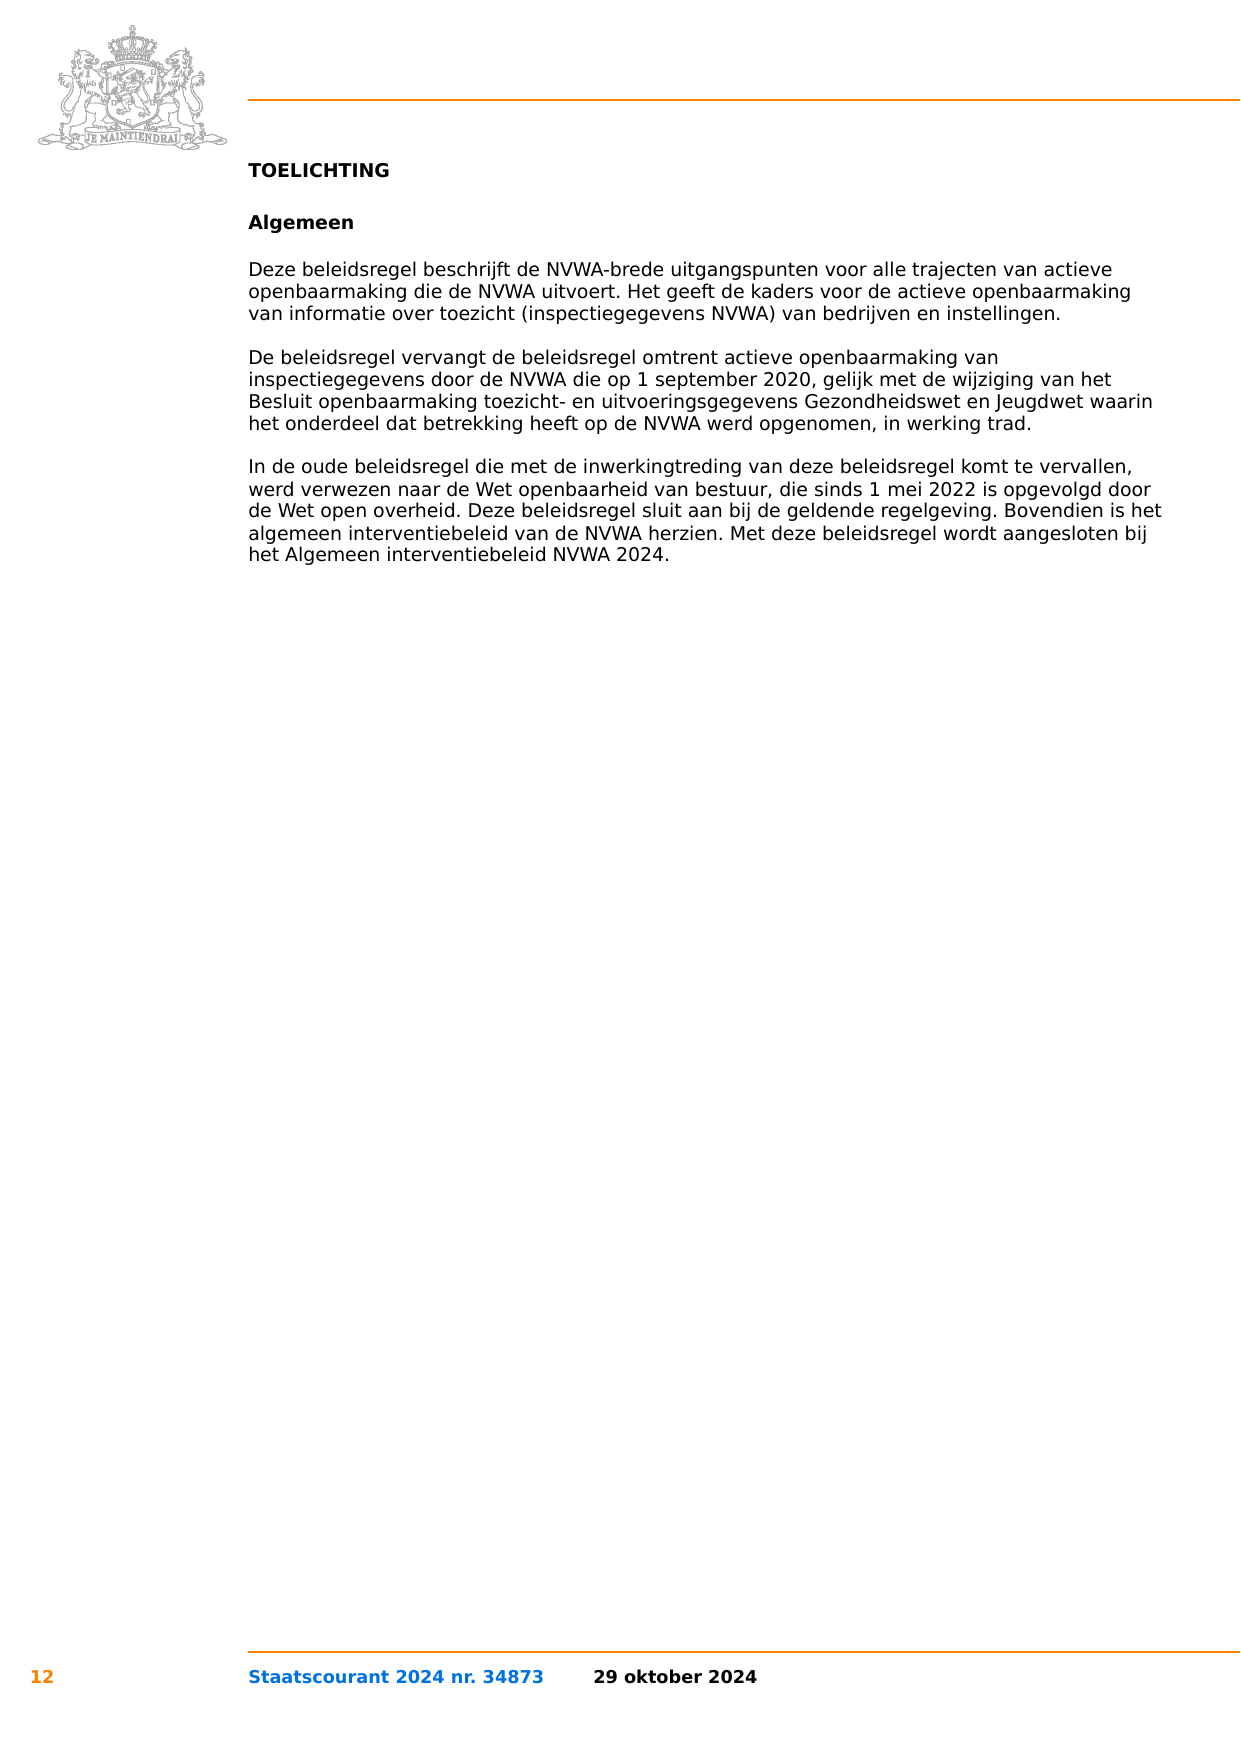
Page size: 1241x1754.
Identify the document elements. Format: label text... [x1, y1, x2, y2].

text De beleidsregel vervangt de beleidsregel omtrent actieve openbaarmaking van inspectiegegevens door de NVWA die op 1 september 2020, gelijk met de wijziging van het Besluit openbaarmaking toezicht- en uitvoeringsgegevens Gezondheidswet en Jeugdwet waarin het onderdeel dat betrekking heeft op de NVWA werd opgenomen, in werking trad. [248, 347, 1163, 434]
subtitle TOELICHTING [248, 160, 1163, 182]
text In de oude beleidsregel die met de inwerkingtreding van deze beleidsregel komt te vervallen, werd verwezen naar de Wet openbaarheid van bestuur, die sinds 1 mei 2022 is opgevolgd door de Wet open overheid. Deze beleidsregel sluit aan bij de geldende regelgeving. Bovendien is het algemeen interventiebeleid van de NVWA herzien. Met deze beleidsregel wordt aangesloten bij het Algemeen interventiebeleid NVWA 2024. [248, 456, 1163, 566]
subtitle Algemeen [248, 212, 1163, 234]
picture [38, 25, 227, 150]
text Deze beleidsregel beschrijft de NVWA-brede uitgangspunten voor alle trajecten van actieve openbaarmaking die de NVWA uitvoert. Het geeft de kaders voor de actieve openbaarmaking van informatie over toezicht (inspectiegegevens NVWA) van bedrijven en instellingen. [248, 259, 1163, 325]
